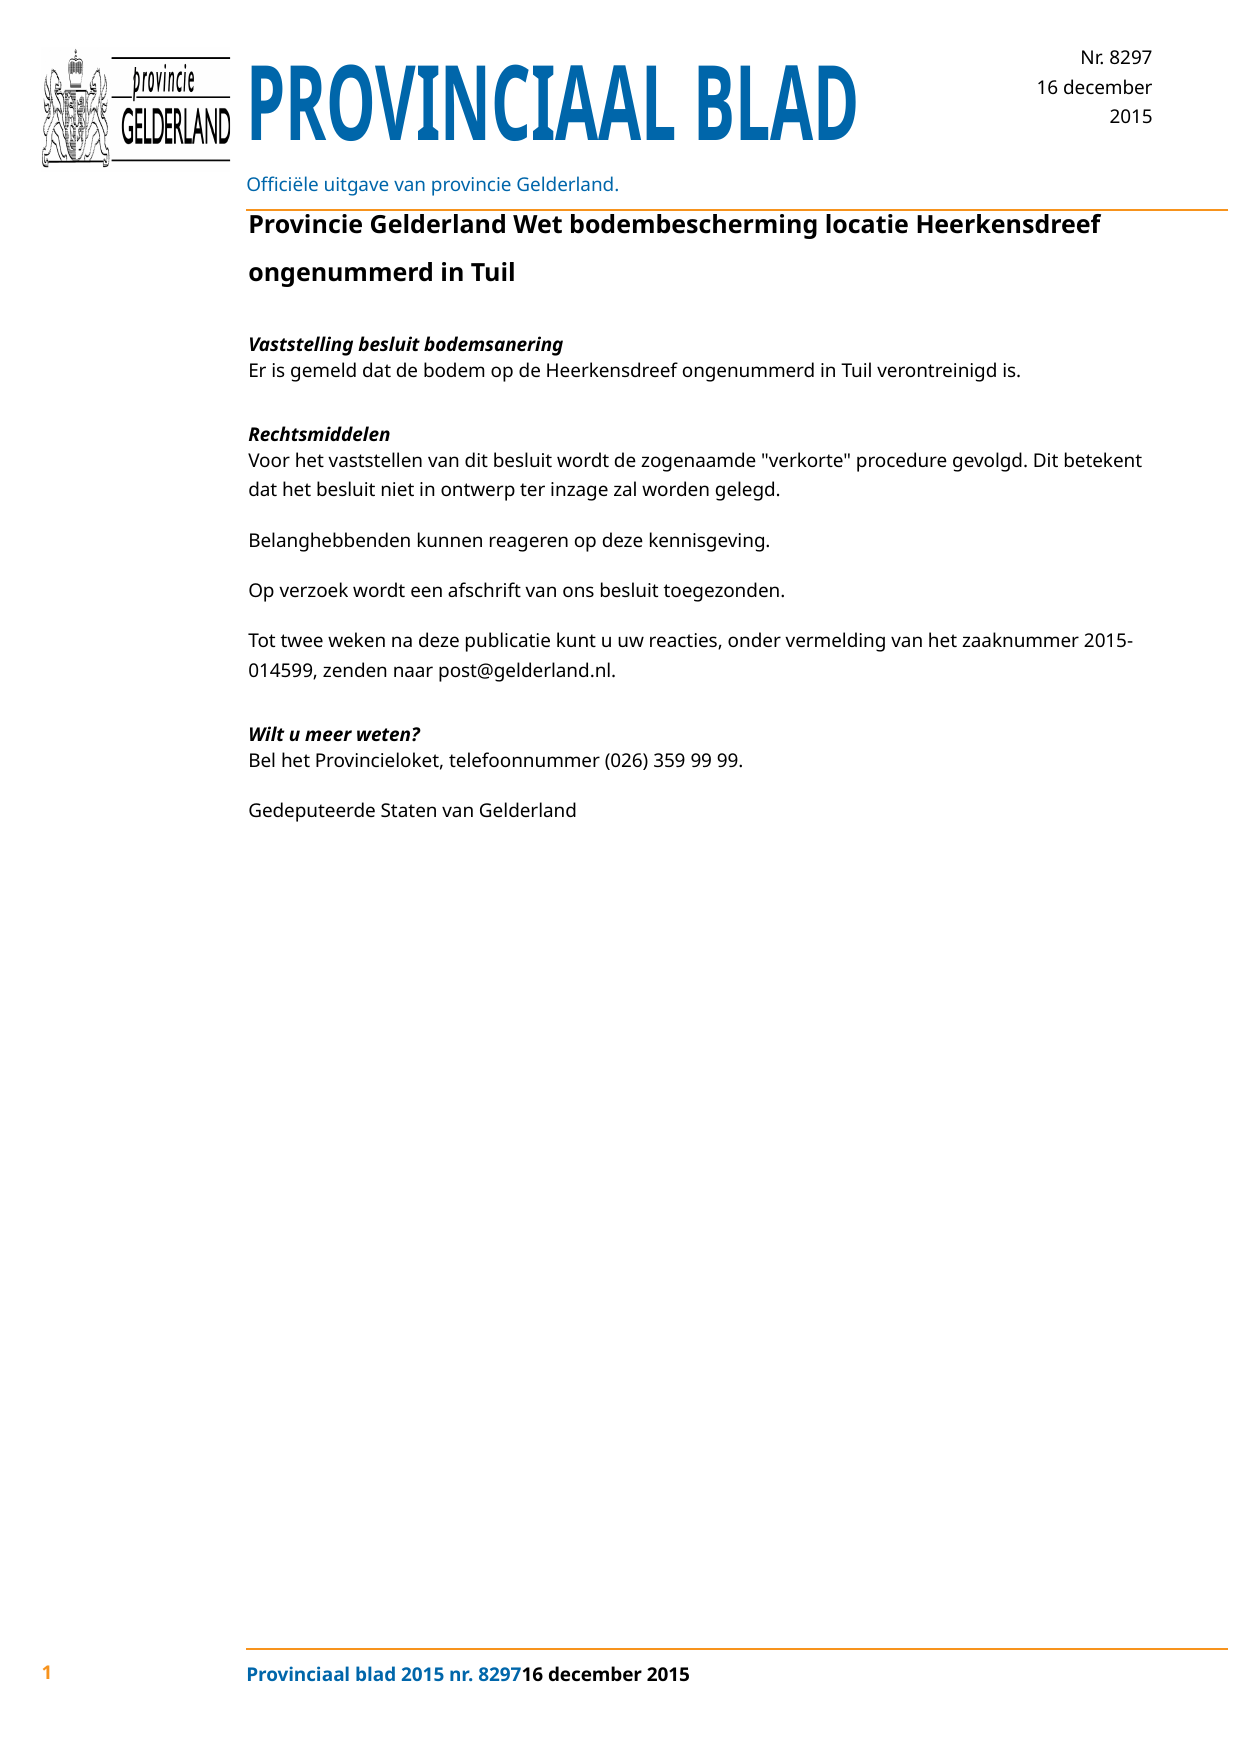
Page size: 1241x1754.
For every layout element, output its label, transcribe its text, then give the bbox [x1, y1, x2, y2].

text Tot twee weken na deze publicatie kunt u uw reacties, onder vermelding van het zaaknummer 2015-014599, zenden naar post@gelderland.nl. [248, 628, 1152, 683]
text Provincie Gelderland Wet bodembescherming locatie Heerkensdreef ongenummerd in Tuil [248, 211, 1152, 288]
text Op verzoek wordt een afschrift van ons besluit toegezonden. [248, 577, 1152, 603]
picture [41, 47, 231, 172]
text Er is gemeld dat de bodem op de Heerkensdreef ongenummerd in Tuil verontreinigd is. [248, 357, 1152, 383]
text Vaststelling besluit bodemsanering [248, 331, 1152, 357]
text Voor het vaststellen van dit besluit wordt de zogenaamde "verkorte" procedure gevolgd. Dit betekent dat het besluit niet in ontwerp ter inzage zal worden gelegd. [248, 447, 1152, 502]
text Wilt u meer weten? [248, 721, 1152, 747]
text Rechtsmiddelen [248, 421, 1152, 447]
text Bel het Provincieloket, telefoonnummer (026) 359 99 99. [248, 747, 1152, 773]
text Belanghebbenden kunnen reageren op deze kennisgeving. [248, 527, 1152, 553]
text Gedeputeerde Staten van Gelderland [248, 797, 1152, 823]
